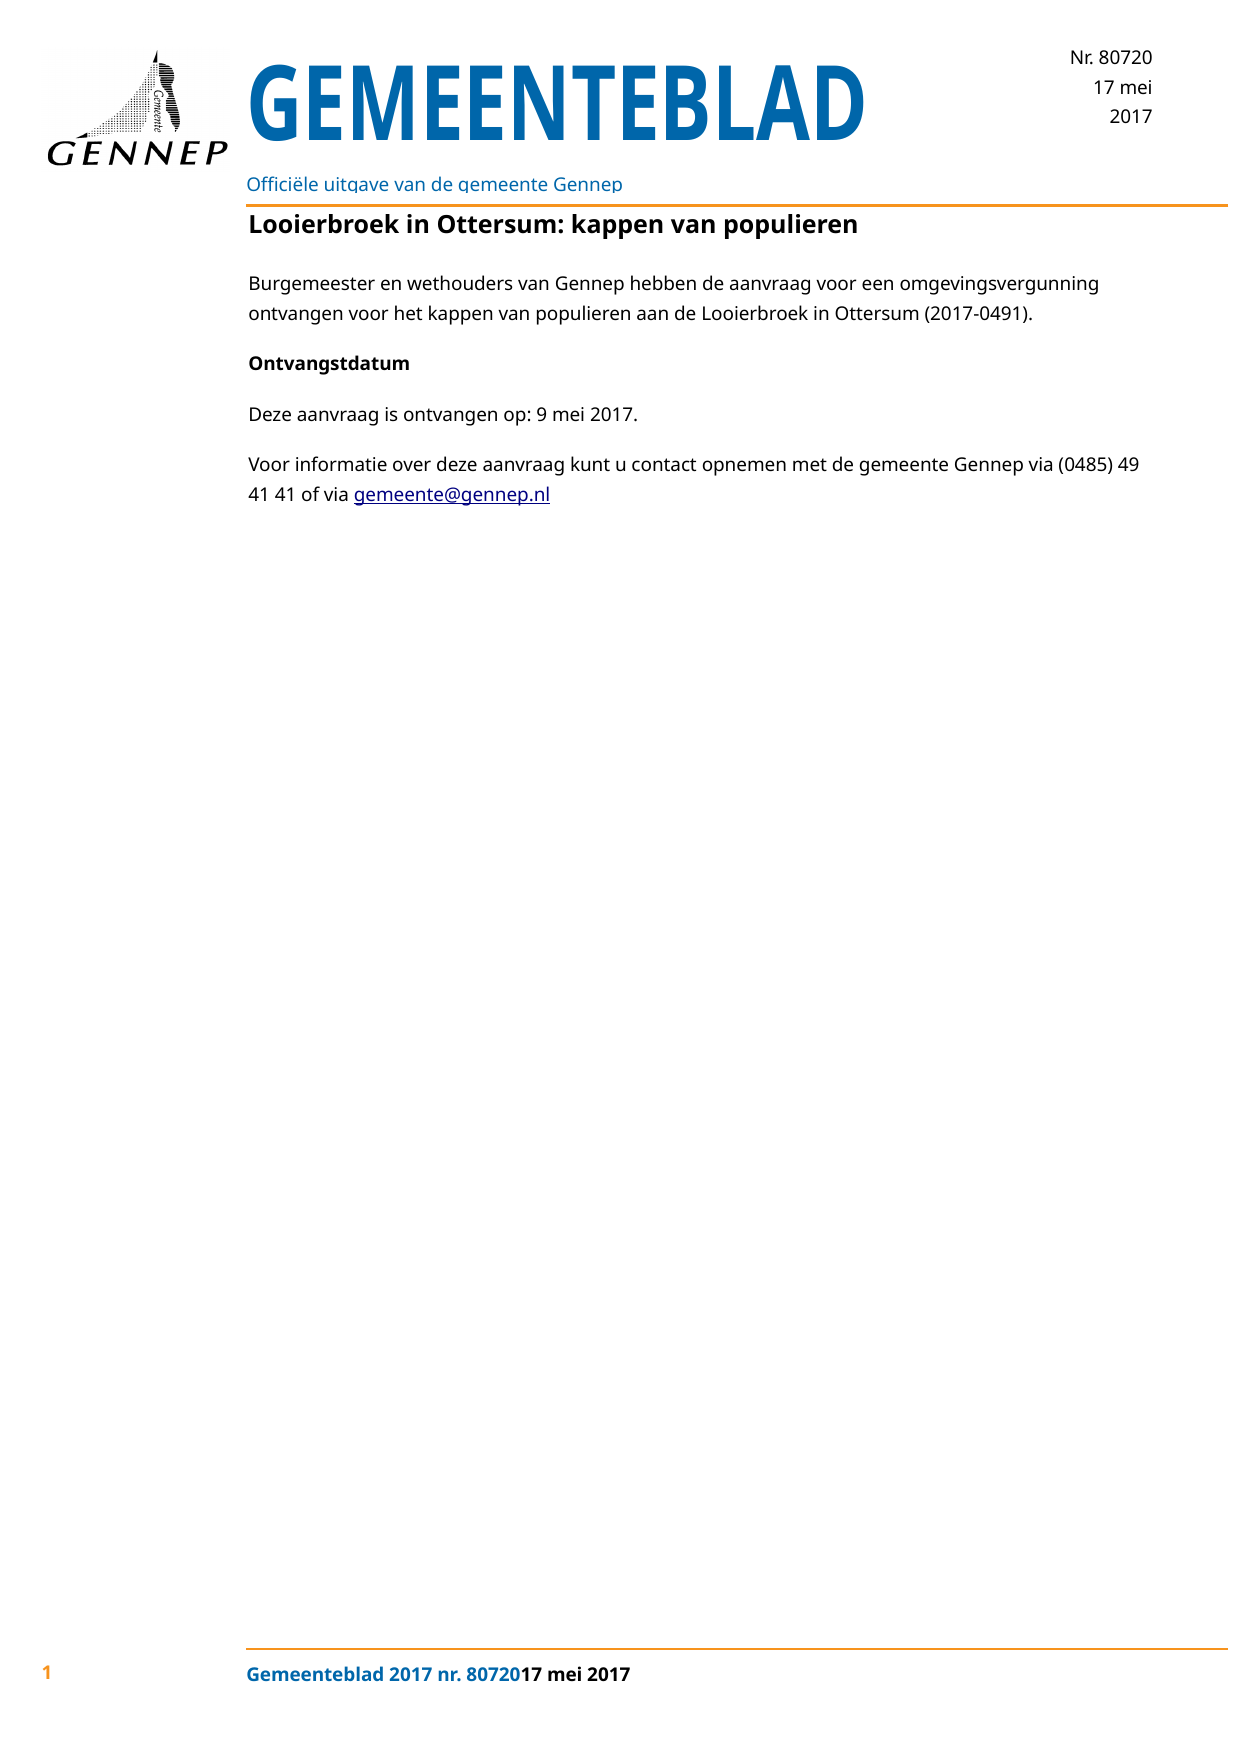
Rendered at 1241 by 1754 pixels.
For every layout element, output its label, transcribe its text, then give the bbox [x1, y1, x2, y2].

text Voor informatie over deze aanvraag kunt u contact opnemen met de gemeente Gennep via (0485) 49 41 41 of via gemeente@gennep.nl [248, 451, 1152, 506]
text Deze aanvraag is ontvangen op: 9 mei 2017. [248, 401, 1152, 426]
text Looierbroek in Ottersum: kappen van populieren [248, 207, 1152, 241]
text Burgemeester en wethouders van Gennep hebben de aanvraag voor een omgevingsvergunning ontvangen voor het kappen van populieren aan de Looierbroek in Ottersum (2017-0491). [248, 270, 1152, 326]
picture [41, 47, 231, 172]
text Ontvangstdatum [248, 350, 1152, 376]
